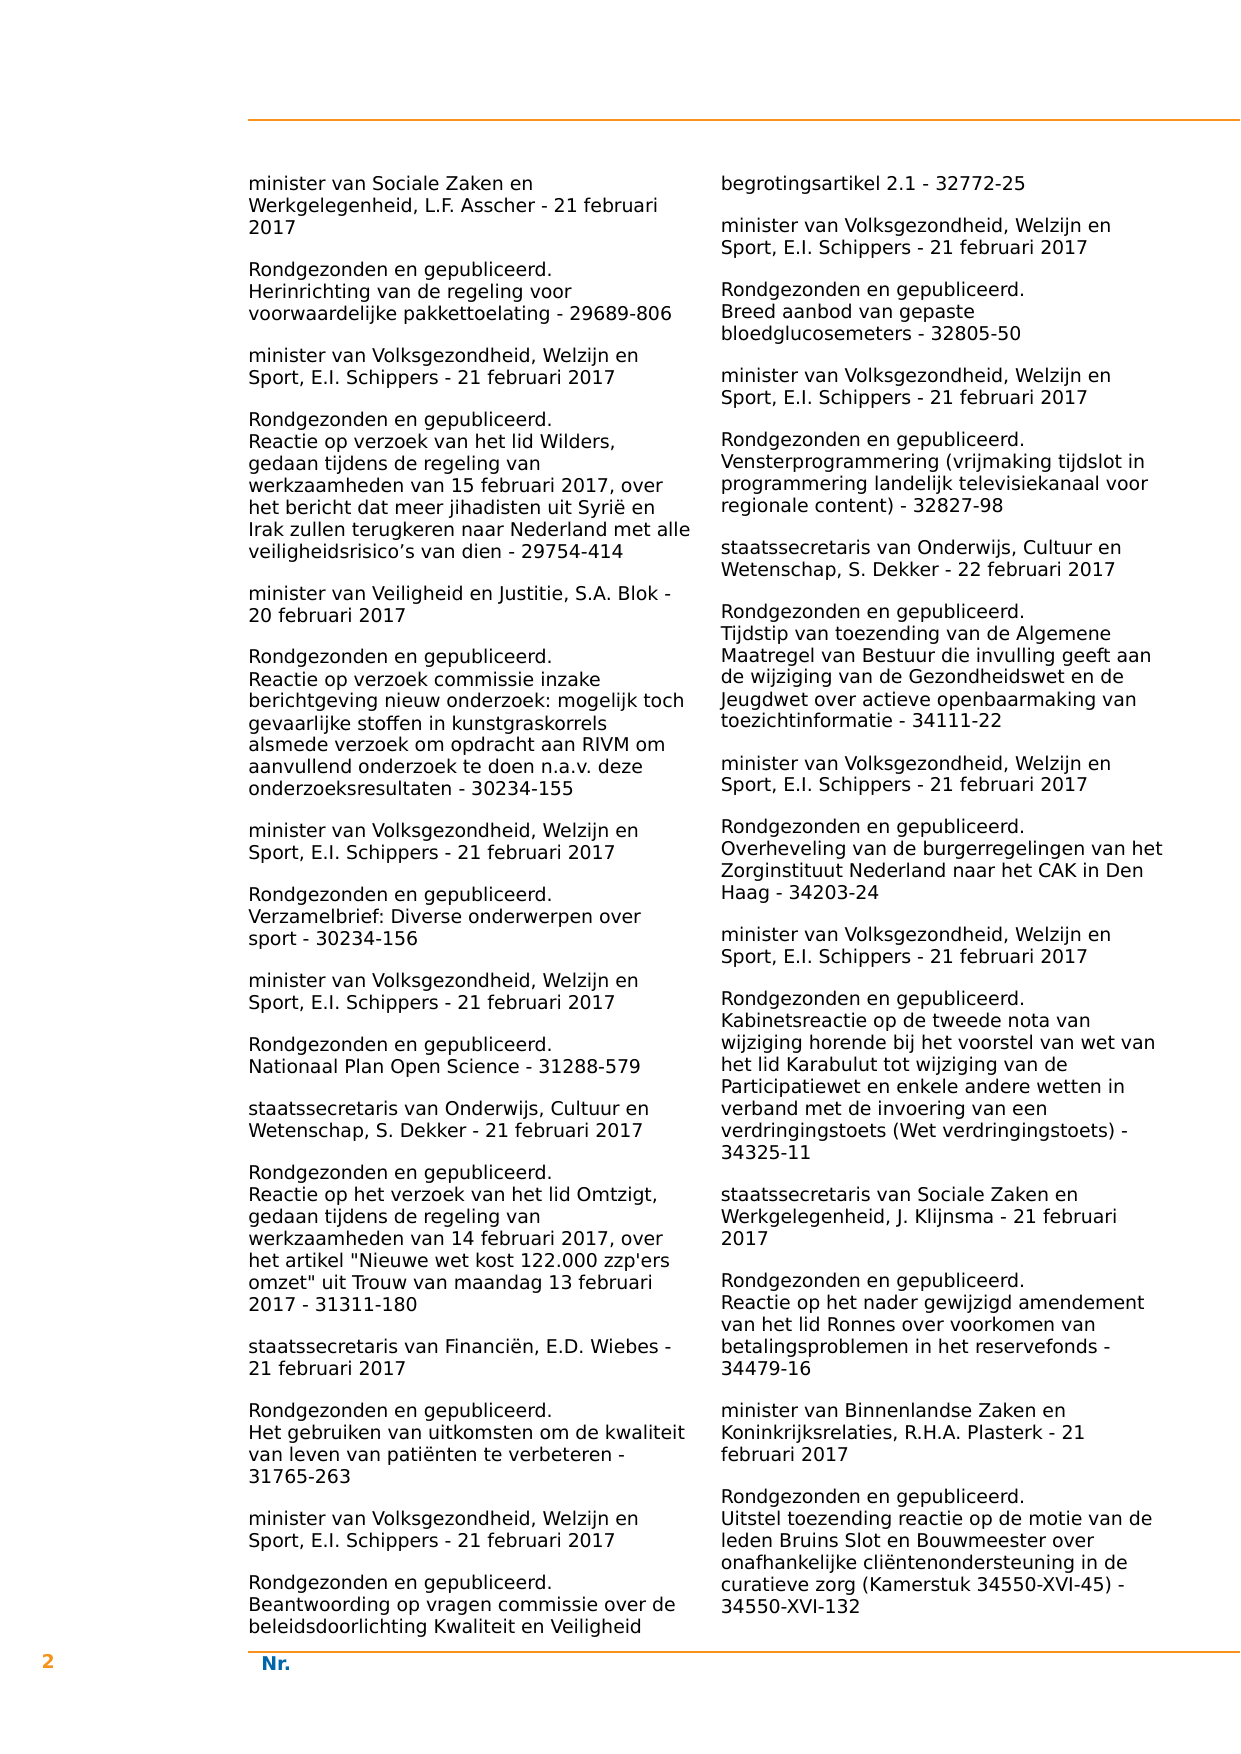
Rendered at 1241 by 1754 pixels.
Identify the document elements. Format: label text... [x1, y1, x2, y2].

text Rondgezonden en gepubliceerd. [721, 279, 1163, 301]
text Reactie op het nader gewijzigd amendement van het lid Ronnes over voorkomen van betalingsproblemen in het reservefonds - 34479-16 [721, 1292, 1163, 1380]
text Reactie op het verzoek van het lid Omtzigt, gedaan tijdens de regeling van werkzaamheden van 14 februari 2017, over het artikel "Nieuwe wet kost 122.000 zzp'ers omzet" uit Trouw van maandag 13 februari 2017 - 31311-180 [248, 1184, 691, 1316]
text minister van Volksgezondheid, Welzijn en Sport, E.I. Schippers - 21 februari 2017 [248, 970, 691, 1014]
text minister van Volksgezondheid, Welzijn en Sport, E.I. Schippers - 21 februari 2017 [721, 365, 1163, 409]
text Reactie op verzoek van het lid Wilders, gedaan tijdens de regeling van werkzaamheden van 15 februari 2017, over het bericht dat meer jihadisten uit Syrië en Irak zullen terugkeren naar Nederland met alle veiligheidsrisico’s van dien - 29754-414 [248, 431, 691, 562]
text minister van Volksgezondheid, Welzijn en Sport, E.I. Schippers - 21 februari 2017 [248, 345, 691, 389]
text Uitstel toezending reactie op de motie van de leden Bruins Slot en Bouwmeester over onafhankelijke cliëntenondersteuning in de curatieve zorg (Kamerstuk 34550-XVI-45) - 34550-XVI-132 [721, 1508, 1163, 1618]
text minister van Volksgezondheid, Welzijn en Sport, E.I. Schippers - 21 februari 2017 [248, 820, 691, 864]
text begrotingsartikel 2.1 - 32772-25 [721, 173, 1163, 195]
text Het gebruiken van uitkomsten om de kwaliteit van leven van patiënten te verbeteren - 31765-263 [248, 1422, 691, 1488]
text minister van Volksgezondheid, Welzijn en Sport, E.I. Schippers - 21 februari 2017 [721, 752, 1163, 796]
text Rondgezonden en gepubliceerd. [721, 988, 1163, 1010]
text staatssecretaris van Onderwijs, Cultuur en Wetenschap, S. Dekker - 22 februari 2017 [721, 537, 1163, 581]
text Breed aanbod van gepaste bloedglucosemeters - 32805-50 [721, 301, 1163, 345]
text Rondgezonden en gepubliceerd. [248, 259, 691, 281]
text minister van Volksgezondheid, Welzijn en Sport, E.I. Schippers - 21 februari 2017 [248, 1508, 691, 1552]
text Herinrichting van de regeling voor voorwaardelijke pakkettoelating - 29689-806 [248, 281, 691, 325]
text Rondgezonden en gepubliceerd. [248, 1034, 691, 1056]
text Rondgezonden en gepubliceerd. [721, 601, 1163, 622]
text minister van Volksgezondheid, Welzijn en Sport, E.I. Schippers - 21 februari 2017 [721, 924, 1163, 968]
text Verzamelbrief: Diverse onderwerpen over sport - 30234-156 [248, 906, 691, 950]
text Beantwoording op vragen commissie over de beleidsdoorlichting Kwaliteit en Veiligheid [248, 1594, 691, 1638]
text Tijdstip van toezending van de Algemene Maatregel van Bestuur die invulling geeft aan de wijziging van de Gezondheidswet en de Jeugdwet over actieve openbaarmaking van toezichtinformatie - 34111-22 [721, 622, 1163, 732]
text Rondgezonden en gepubliceerd. [248, 1162, 691, 1184]
text minister van Binnenlandse Zaken en Koninkrijksrelaties, R.H.A. Plasterk - 21 februari 2017 [721, 1400, 1163, 1466]
text minister van Sociale Zaken en Werkgelegenheid, L.F. Asscher - 21 februari 2017 [248, 173, 691, 239]
text minister van Veiligheid en Justitie, S.A. Blok - 20 februari 2017 [248, 582, 691, 626]
text Rondgezonden en gepubliceerd. [721, 429, 1163, 451]
text Overheveling van de burgerregelingen van het Zorginstituut Nederland naar het CAK in Den Haag - 34203-24 [721, 838, 1163, 904]
text Vensterprogrammering (vrijmaking tijdslot in programmering landelijk televisiekanaal voor regionale content) - 32827-98 [721, 451, 1163, 517]
text staatssecretaris van Onderwijs, Cultuur en Wetenschap, S. Dekker - 21 februari 2017 [248, 1098, 691, 1142]
text Nationaal Plan Open Science - 31288-579 [248, 1056, 691, 1078]
text staatssecretaris van Sociale Zaken en Werkgelegenheid, J. Klijnsma - 21 februari 2017 [721, 1184, 1163, 1250]
text Rondgezonden en gepubliceerd. [248, 409, 691, 431]
text staatssecretaris van Financiën, E.D. Wiebes - 21 februari 2017 [248, 1336, 691, 1380]
text Reactie op verzoek commissie inzake berichtgeving nieuw onderzoek: mogelijk toch gevaarlijke stoffen in kunstgraskorrels alsmede verzoek om opdracht aan RIVM om aanvullend onderzoek te doen n.a.v. deze onderzoeksresultaten - 30234-155 [248, 668, 691, 800]
text Rondgezonden en gepubliceerd. [248, 1572, 691, 1594]
text Rondgezonden en gepubliceerd. [248, 646, 691, 668]
text Kabinetsreactie op de tweede nota van wijziging horende bij het voorstel van wet van het lid Karabulut tot wijziging van de Participatiewet en enkele andere wetten in verband met de invoering van een verdringingstoets (Wet verdringingstoets) - 34325-11 [721, 1010, 1163, 1164]
text Rondgezonden en gepubliceerd. [248, 884, 691, 906]
text Rondgezonden en gepubliceerd. [721, 1486, 1163, 1508]
text Rondgezonden en gepubliceerd. [721, 816, 1163, 838]
text Rondgezonden en gepubliceerd. [248, 1400, 691, 1422]
text Rondgezonden en gepubliceerd. [721, 1270, 1163, 1292]
text minister van Volksgezondheid, Welzijn en Sport, E.I. Schippers - 21 februari 2017 [721, 215, 1163, 259]
